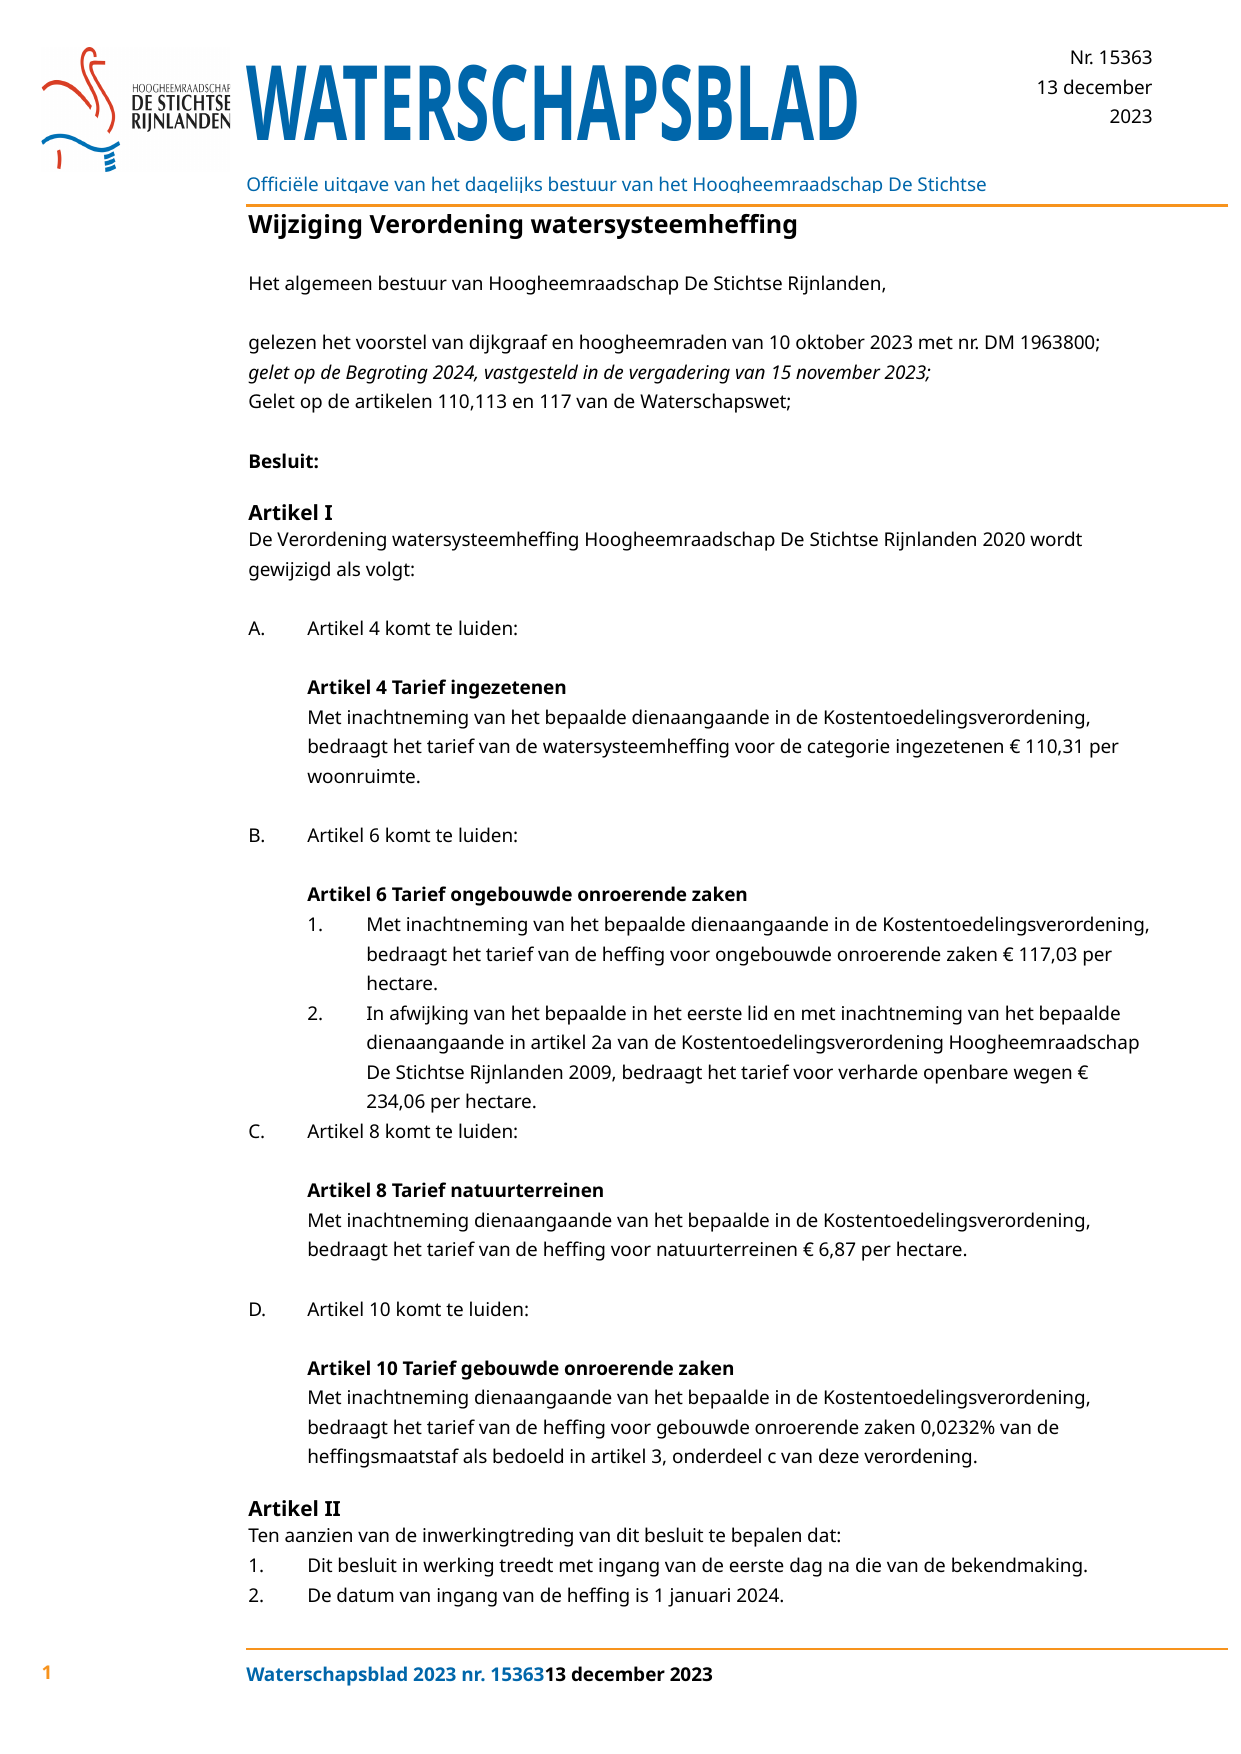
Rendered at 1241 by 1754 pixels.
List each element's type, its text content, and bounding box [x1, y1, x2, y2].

list Met inachtneming dienaangaande van het bepaalde in de Kostentoedelingsverordening, bedraagt het tarief van de heffing voor gebouwde onroerende zaken 0,0232% van de heffingsmaatstaf als bedoeld in artikel 3, onderdeel c van deze verordening. [248, 1384, 1152, 1469]
text De Verordening watersysteemheffing Hoogheemraadschap De Stichtse Rijnlanden 2020 wordt gewijzigd als volgt: [248, 527, 1152, 582]
text gelezen het voorstel van dijkgraaf en hoogheemraden van 10 oktober 2023 met nr. DM 1963800; [248, 329, 1152, 355]
list Met inachtneming van het bepaalde dienaangaande in de Kostentoedelingsverordening, bedraagt het tarief van de heffing voor ongebouwde onroerende zaken € 117,03 per hectare. [307, 911, 1152, 996]
list Met inachtneming van het bepaalde dienaangaande in de Kostentoedelingsverordening, bedraagt het tarief van de watersysteemheffing voor de categorie ingezetenen € 110,31 per woonruimte. [248, 704, 1152, 789]
list In afwijking van het bepaalde in het eerste lid en met inachtneming van het bepaalde dienaangaande in artikel 2a van de Kostentoedelingsverordening Hoogheemraadschap De Stichtse Rijnlanden 2009, bedraagt het tarief voor verharde openbare wegen € 234,06 per hectare. [307, 1000, 1152, 1114]
list De datum van ingang van de heffing is 1 januari 2024. [248, 1582, 1152, 1607]
list Met inachtneming dienaangaande van het bepaalde in de Kostentoedelingsverordening, bedraagt het tarief van de heffing voor natuurterreinen € 6,87 per hectare. [248, 1207, 1152, 1262]
list Artikel 4 Tarief ingezetenen [248, 674, 1152, 700]
text Ten aanzien van de inwerkingtreding van dit besluit te bepalen dat: [248, 1523, 1152, 1548]
list Dit besluit in werking treedt met ingang van de eerste dag na die van de bekendmaking. [248, 1552, 1152, 1578]
list Artikel 6 Tarief ongebouwde onroerende zaken [248, 882, 1152, 907]
list Artikel 8 Tarief natuurterreinen [248, 1177, 1152, 1203]
list Artikel 4 komt te luiden: [248, 615, 1152, 641]
text Artikel II [248, 1494, 1152, 1523]
text gelet op de Begroting 2024, vastgesteld in de vergadering van 15 november 2023; [248, 359, 1152, 385]
list Artikel 6 komt te luiden: [248, 822, 1152, 848]
list Artikel 10 Tarief gebouwde onroerende zaken [248, 1355, 1152, 1381]
picture [41, 47, 231, 172]
text Besluit: [248, 448, 1152, 473]
list Artikel 10 komt te luiden: [248, 1296, 1152, 1322]
text Het algemeen bestuur van Hoogheemraadschap De Stichtse Rijnlanden, [248, 270, 1152, 296]
text Artikel I [248, 498, 1152, 527]
text Gelet op de artikelen 110,113 en 117 van de Waterschapswet; [248, 389, 1152, 414]
text Wijziging Verordening watersysteemheffing [248, 207, 1152, 241]
list Artikel 8 komt te luiden: [248, 1118, 1152, 1144]
